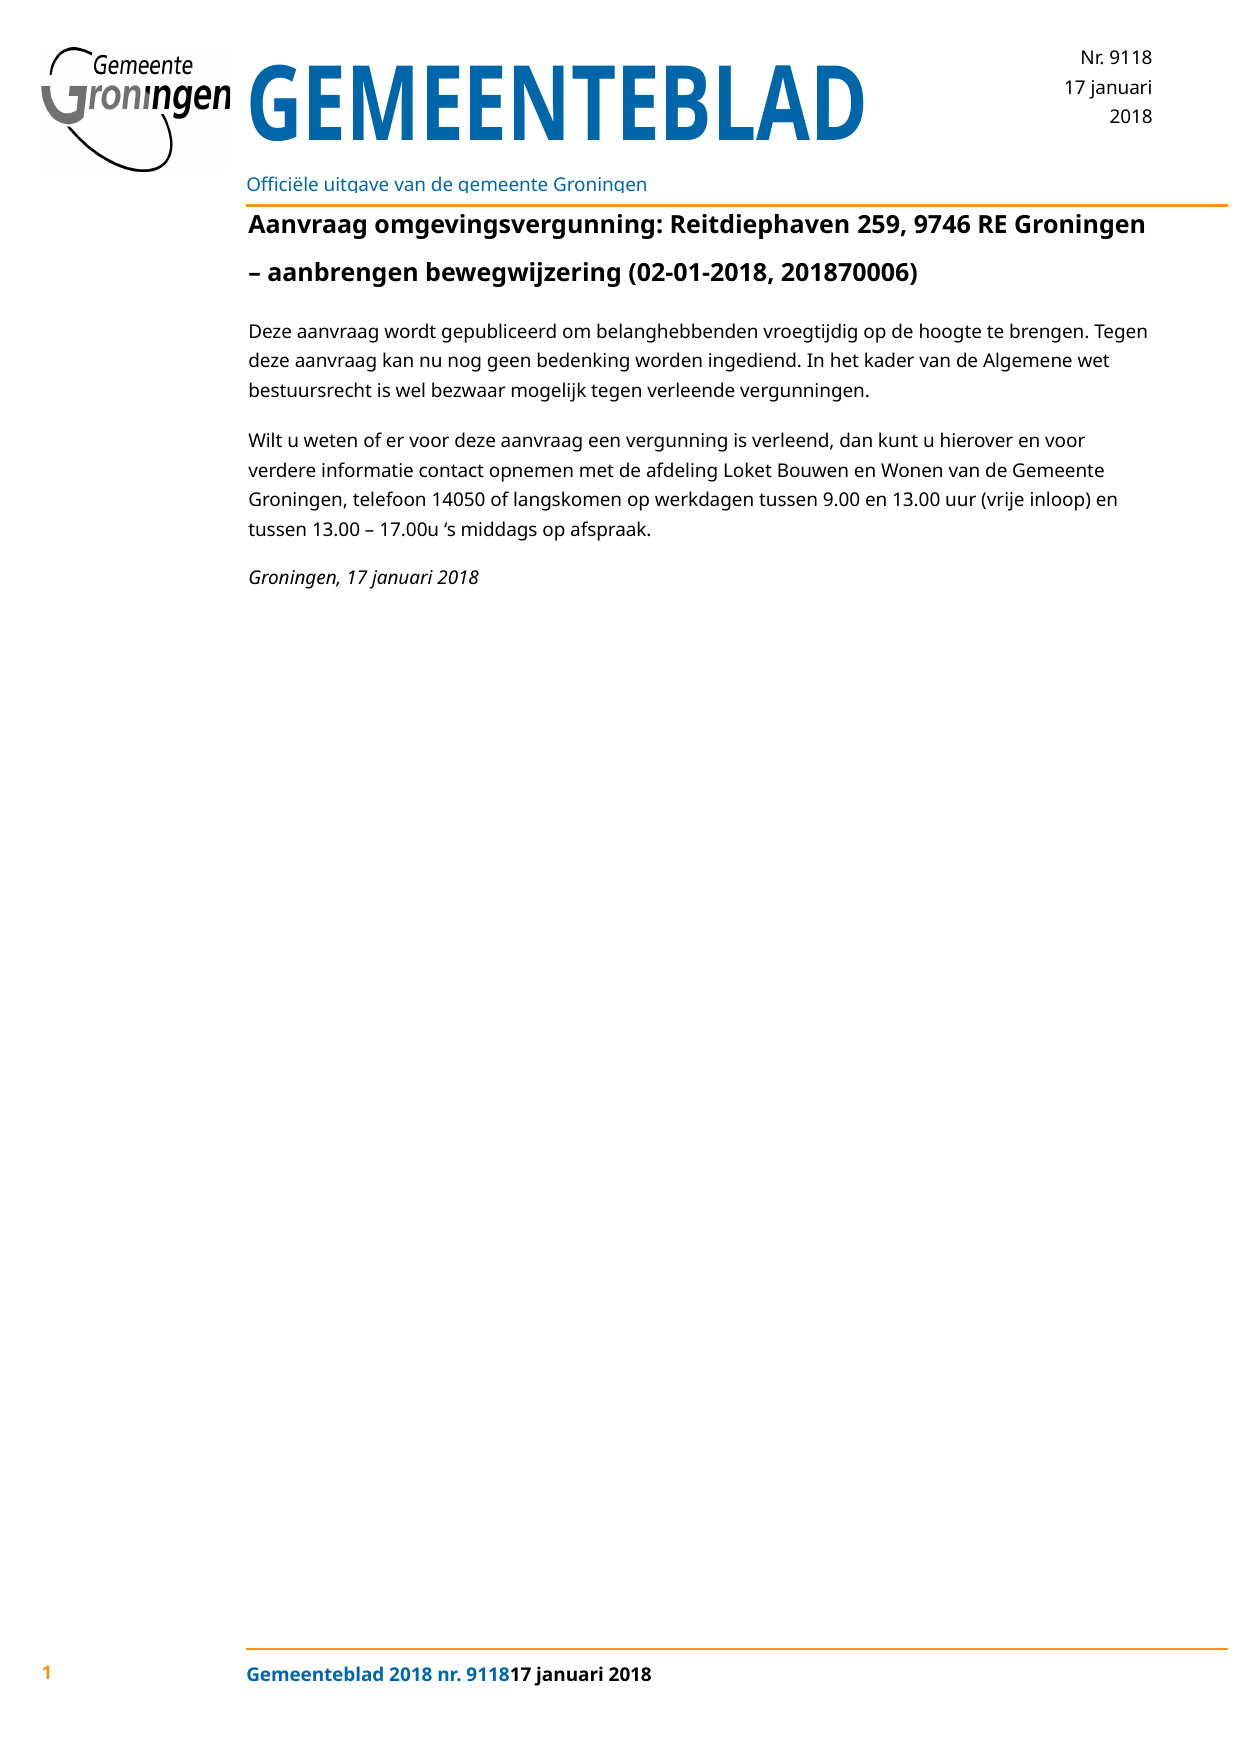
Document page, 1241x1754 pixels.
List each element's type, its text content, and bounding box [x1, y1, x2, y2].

text Deze aanvraag wordt gepubliceerd om belanghebbenden vroegtijdig op de hoogte te brengen. Tegen deze aanvraag kan nu nog geen bedenking worden ingediend. In het kader van de Algemene wet bestuursrecht is wel bezwaar mogelijk tegen verleende vergunningen. [248, 318, 1152, 403]
text Groningen, 17 januari 2018 [248, 564, 1152, 590]
text Wilt u weten of er voor deze aanvraag een vergunning is verleend, dan kunt u hierover en voor verdere informatie contact opnemen met de afdeling Loket Bouwen en Wonen van de Gemeente Groningen, telefoon 14050 of langskomen op werkdagen tussen 9.00 en 13.00 uur (vrije inloop) en tussen 13.00 – 17.00u ‘s middags op afspraak. [248, 427, 1152, 542]
picture [41, 47, 231, 172]
text Aanvraag omgevingsvergunning: Reitdiephaven 259, 9746 RE Groningen – aanbrengen bewegwijzering (02-01-2018, 201870006) [248, 207, 1152, 288]
